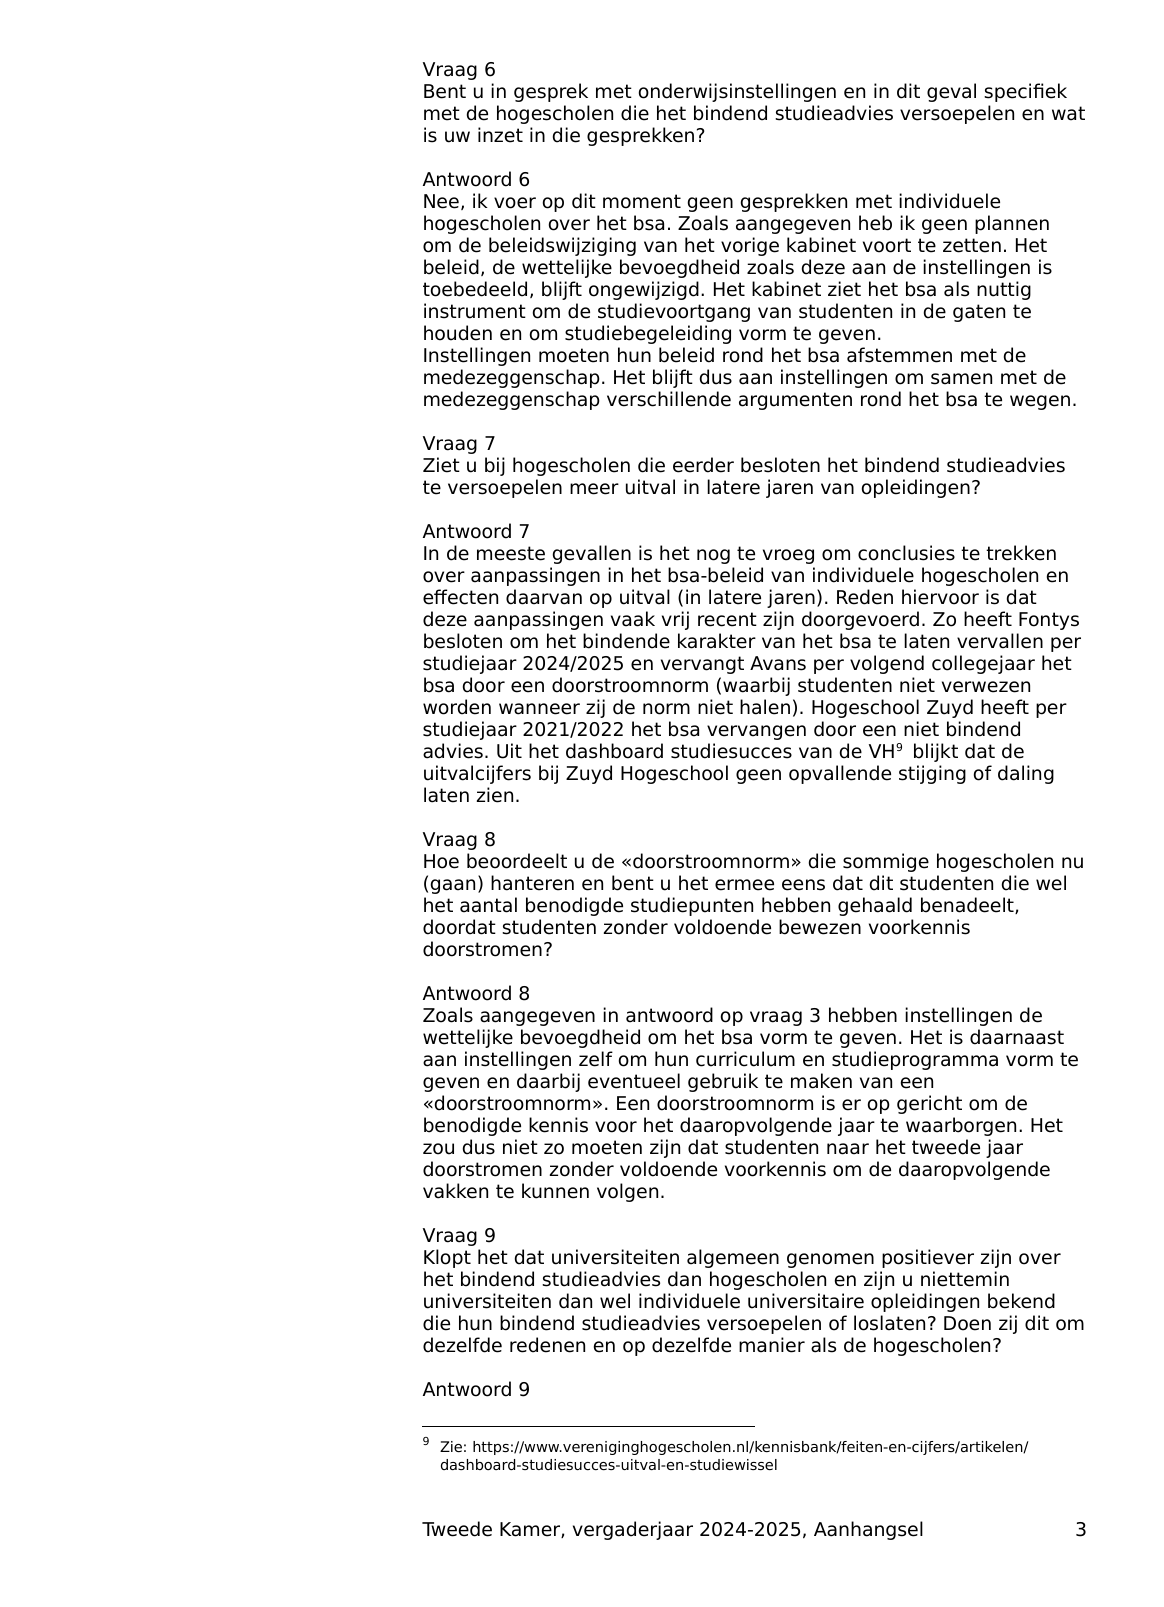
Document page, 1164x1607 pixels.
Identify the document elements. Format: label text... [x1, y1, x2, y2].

text Klopt het dat universiteiten algemeen genomen positiever zijn over het bindend studieadvies dan hogescholen en zijn u niettemin universiteiten dan wel individuele universitaire opleidingen bekend die hun bindend studieadvies versoepelen of loslaten? Doen zij dit om dezelfde redenen en op dezelfde manier als de hogescholen? [422, 1247, 1087, 1357]
text Bent u in gesprek met onderwijsinstellingen en in dit geval specifiek met de hogescholen die het bindend studieadvies versoepelen en wat is uw inzet in die gesprekken? [422, 81, 1087, 147]
text Antwoord 7 [422, 521, 1087, 543]
text Vraag 9 [422, 1225, 1087, 1247]
text Antwoord 6 [422, 169, 1087, 191]
text Ziet u bij hogescholen die eerder besloten het bindend studieadvies te versoepelen meer uitval in latere jaren van opleidingen? [422, 455, 1087, 499]
text Vraag 7 [422, 433, 1087, 455]
text Hoe beoordeelt u de «doorstroomnorm» die sommige hogescholen nu (gaan) hanteren en bent u het ermee eens dat dit studenten die wel het aantal benodigde studiepunten hebben gehaald benadeelt, doordat studenten zonder voldoende bewezen voorkennis doorstromen? [422, 851, 1087, 961]
text In de meeste gevallen is het nog te vroeg om conclusies te trekken over aanpassingen in het bsa-beleid van individuele hogescholen en effecten daarvan op uitval (in latere jaren). Reden hiervoor is dat deze aanpassingen vaak vrij recent zijn doorgevoerd. Zo heeft Fontys besloten om het bindende karakter van het bsa te laten vervallen per studiejaar 2024/2025 en vervangt Avans per volgend collegejaar het bsa door een doorstroomnorm (waarbij studenten niet verwezen worden wanneer zij de norm niet halen). Hogeschool Zuyd heeft per studiejaar 2021/2022 het bsa vervangen door een niet bindend advies. Uit het dashboard studiesucces van de VH blijkt dat de uitvalcijfers bij Zuyd Hogeschool geen opvallende stijging of daling laten zien. [422, 543, 1087, 807]
text Nee, ik voer op dit moment geen gesprekken met individuele hogescholen over het bsa. Zoals aangegeven heb ik geen plannen om de beleidswijziging van het vorige kabinet voort te zetten. Het beleid, de wettelijke bevoegdheid zoals deze aan de instellingen is toebedeeld, blijft ongewijzigd. Het kabinet ziet het bsa als nuttig instrument om de studievoortgang van studenten in de gaten te houden en om studiebegeleiding vorm te geven. [422, 191, 1087, 345]
text Vraag 8 [422, 829, 1087, 851]
text Instellingen moeten hun beleid rond het bsa afstemmen met de medezeggenschap. Het blijft dus aan instellingen om samen met de medezeggenschap verschillende argumenten rond het bsa te wegen. [422, 345, 1087, 411]
text Zie: https://www.vereniginghogescholen.nl/kennisbank/feiten-en-cijfers/artikelen/dashboard-studiesucces-uitval-en-studiewissel [422, 1435, 1087, 1474]
text Zoals aangegeven in antwoord op vraag 3 hebben instellingen de wettelijke bevoegdheid om het bsa vorm te geven. Het is daarnaast aan instellingen zelf om hun curriculum en studieprogramma vorm te geven en daarbij eventueel gebruik te maken van een «doorstroomnorm». Een doorstroomnorm is er op gericht om de benodigde kennis voor het daaropvolgende jaar te waarborgen. Het zou dus niet zo moeten zijn dat studenten naar het tweede jaar doorstromen zonder voldoende voorkennis om de daaropvolgende vakken te kunnen volgen. [422, 1005, 1087, 1203]
text Antwoord 9 [422, 1379, 1087, 1401]
text Vraag 6 [422, 59, 1087, 81]
text Antwoord 8 [422, 983, 1087, 1005]
